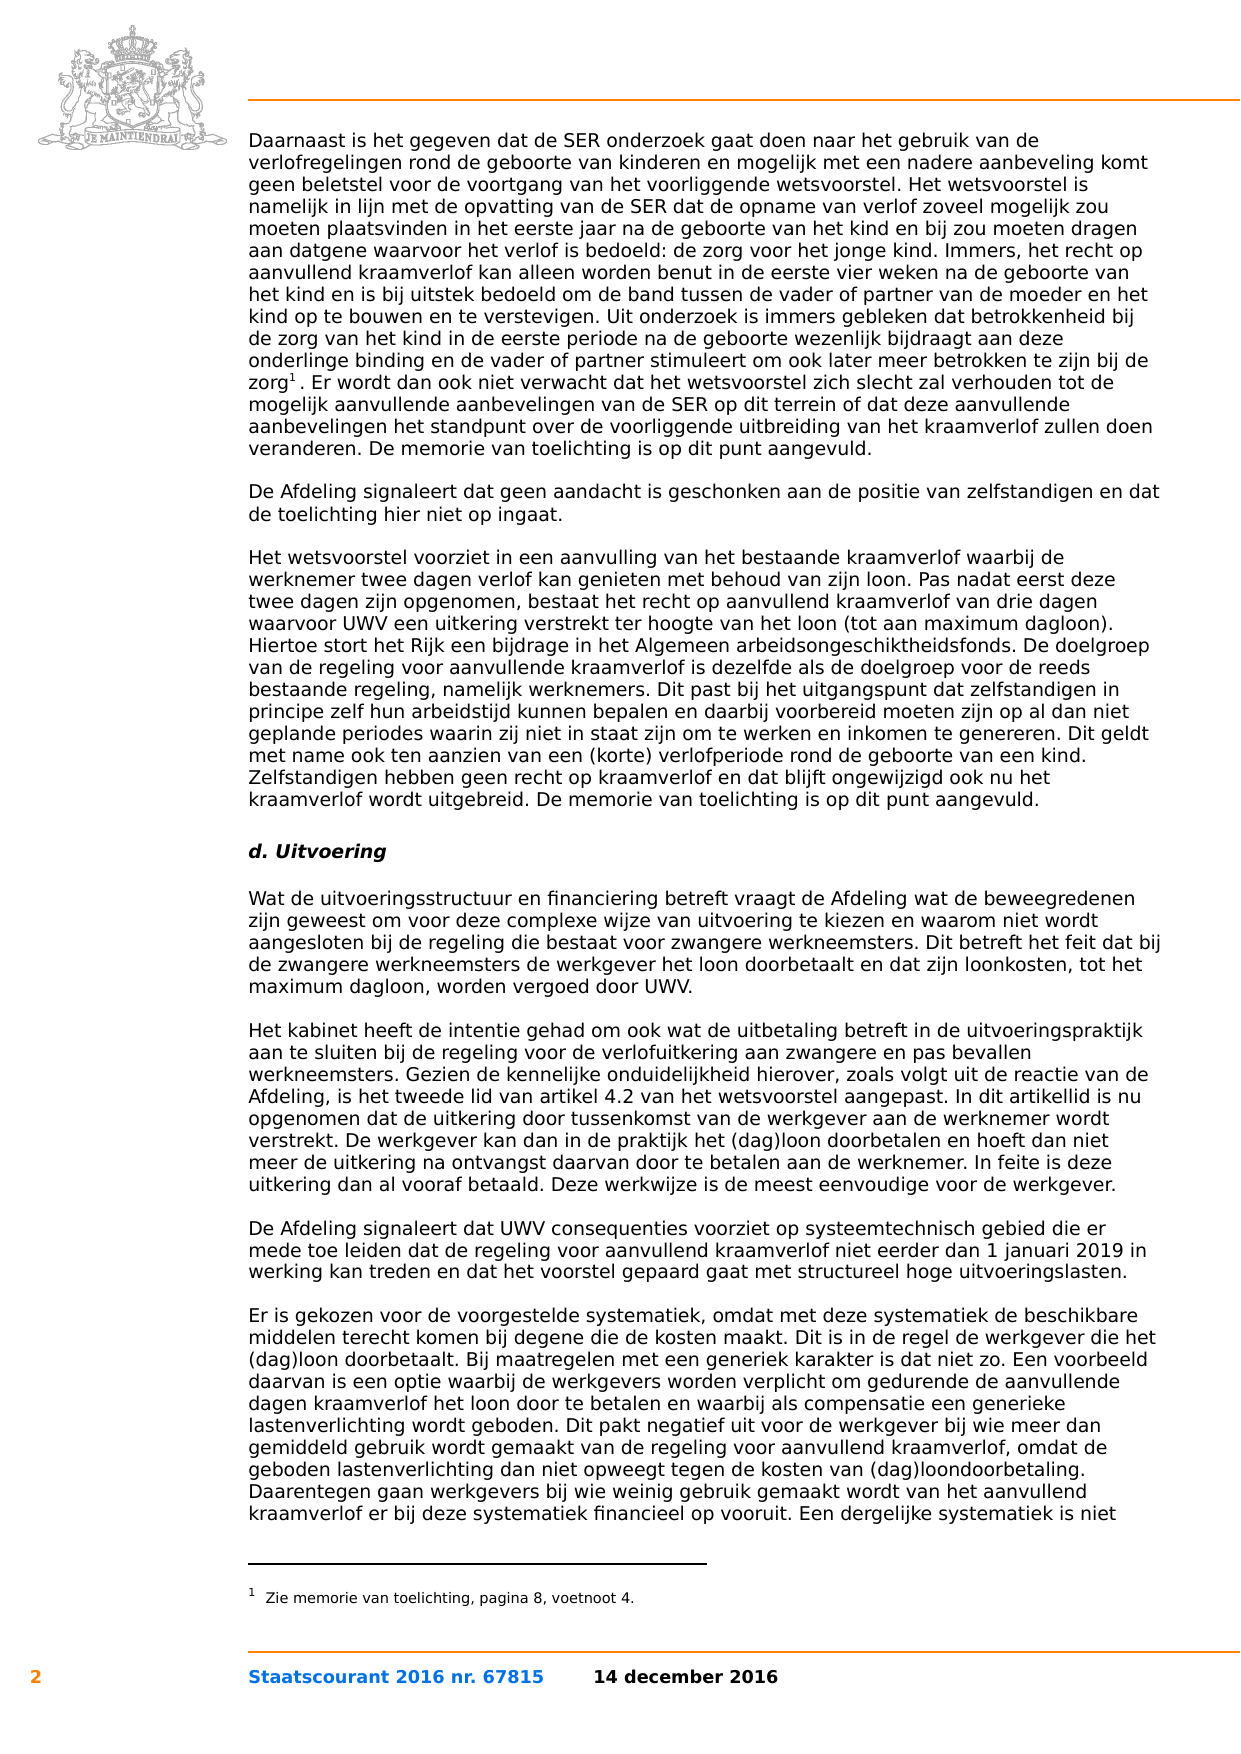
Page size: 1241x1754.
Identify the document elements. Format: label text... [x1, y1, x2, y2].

text De Afdeling signaleert dat UWV consequenties voorziet op systeemtechnisch gebied die er mede toe leiden dat de regeling voor aanvullend kraamverlof niet eerder dan 1 januari 2019 in werking kan treden en dat het voorstel gepaard gaat met structureel hoge uitvoeringslasten. [248, 1217, 1163, 1283]
text Zie memorie van toelichting, pagina 8, voetnoot 4. [248, 1586, 1163, 1608]
picture [38, 25, 227, 150]
text Het kabinet heeft de intentie gehad om ook wat de uitbetaling betreft in de uitvoeringspraktijk aan te sluiten bij de regeling voor de verlofuitkering aan zwangere en pas bevallen werkneemsters. Gezien de kennelijke onduidelijkheid hierover, zoals volgt uit de reactie van de Afdeling, is het tweede lid van artikel 4.2 van het wetsvoorstel aangepast. In dit artikellid is nu opgenomen dat de uitkering door tussenkomst van de werkgever aan de werknemer wordt verstrekt. De werkgever kan dan in de praktijk het (dag)loon doorbetalen en hoeft dan niet meer de uitkering na ontvangst daarvan door te betalen aan de werknemer. In feite is deze uitkering dan al vooraf betaald. Deze werkwijze is de meest eenvoudige voor de werkgever. [248, 1020, 1163, 1196]
text Wat de uitvoeringsstructuur en financiering betreft vraagt de Afdeling wat de beweegredenen zijn geweest om voor deze complexe wijze van uitvoering te kiezen en waarom niet wordt aangesloten bij de regeling die bestaat voor zwangere werkneemsters. Dit betreft het feit dat bij de zwangere werkneemsters de werkgever het loon doorbetaalt en dat zijn loonkosten, tot het maximum dagloon, worden vergoed door UWV. [248, 888, 1163, 998]
text Het wetsvoorstel voorziet in een aanvulling van het bestaande kraamverlof waarbij de werknemer twee dagen verlof kan genieten met behoud van zijn loon. Pas nadat eerst deze twee dagen zijn opgenomen, bestaat het recht op aanvullend kraamverlof van drie dagen waarvoor UWV een uitkering verstrekt ter hoogte van het loon (tot aan maximum dagloon). Hiertoe stort het Rijk een bijdrage in het Algemeen arbeidsongeschiktheidsfonds. De doelgroep van de regeling voor aanvullende kraamverlof is dezelfde als de doelgroep voor de reeds bestaande regeling, namelijk werknemers. Dit past bij het uitgangspunt dat zelfstandigen in principe zelf hun arbeidstijd kunnen bepalen en daarbij voorbereid moeten zijn op al dan niet geplande periodes waarin zij niet in staat zijn om te werken en inkomen te genereren. Dit geldt met name ook ten aanzien van een (korte) verlofperiode rond de geboorte van een kind. Zelfstandigen hebben geen recht op kraamverlof en dat blijft ongewijzigd ook nu het kraamverlof wordt uitgebreid. De memorie van toelichting is op dit punt aangevuld. [248, 547, 1163, 811]
text Daarnaast is het gegeven dat de SER onderzoek gaat doen naar het gebruik van de verlofregelingen rond de geboorte van kinderen en mogelijk met een nadere aanbeveling komt geen beletstel voor de voortgang van het voorliggende wetsvoorstel. Het wetsvoorstel is namelijk in lijn met de opvatting van de SER dat de opname van verlof zoveel mogelijk zou moeten plaatsvinden in het eerste jaar na de geboorte van het kind en bij zou moeten dragen aan datgene waarvoor het verlof is bedoeld: de zorg voor het jonge kind. Immers, het recht op aanvullend kraamverlof kan alleen worden benut in de eerste vier weken na de geboorte van het kind en is bij uitstek bedoeld om de band tussen de vader of partner van de moeder en het kind op te bouwen en te verstevigen. Uit onderzoek is immers gebleken dat betrokkenheid bij de zorg van het kind in de eerste periode na de geboorte wezenlijk bijdraagt aan deze onderlinge binding en de vader of partner stimuleert om ook later meer betrokken te zijn bij de zorg. Er wordt dan ook niet verwacht dat het wetsvoorstel zich slecht zal verhouden tot de mogelijk aanvullende aanbevelingen van de SER op dit terrein of dat deze aanvullende aanbevelingen het standpunt over de voorliggende uitbreiding van het kraamverlof zullen doen veranderen. De memorie van toelichting is op dit punt aangevuld. [248, 130, 1163, 459]
text Er is gekozen voor de voorgestelde systematiek, omdat met deze systematiek de beschikbare middelen terecht komen bij degene die de kosten maakt. Dit is in de regel de werkgever die het (dag)loon doorbetaalt. Bij maatregelen met een generiek karakter is dat niet zo. Een voorbeeld daarvan is een optie waarbij de werkgevers worden verplicht om gedurende de aanvullende dagen kraamverlof het loon door te betalen en waarbij als compensatie een generieke lastenverlichting wordt geboden. Dit pakt negatief uit voor de werkgever bij wie meer dan gemiddeld gebruik wordt gemaakt van de regeling voor aanvullend kraamverlof, omdat de geboden lastenverlichting dan niet opweegt tegen de kosten van (dag)loondoorbetaling. Daarentegen gaan werkgevers bij wie weinig gebruik gemaakt wordt van het aanvullend kraamverlof er bij deze systematiek financieel op vooruit. Een dergelijke systematiek is niet [248, 1305, 1163, 1525]
text De Afdeling signaleert dat geen aandacht is geschonken aan de positie van zelfstandigen en dat de toelichting hier niet op ingaat. [248, 481, 1163, 525]
subtitle d. Uitvoering [248, 841, 1163, 863]
